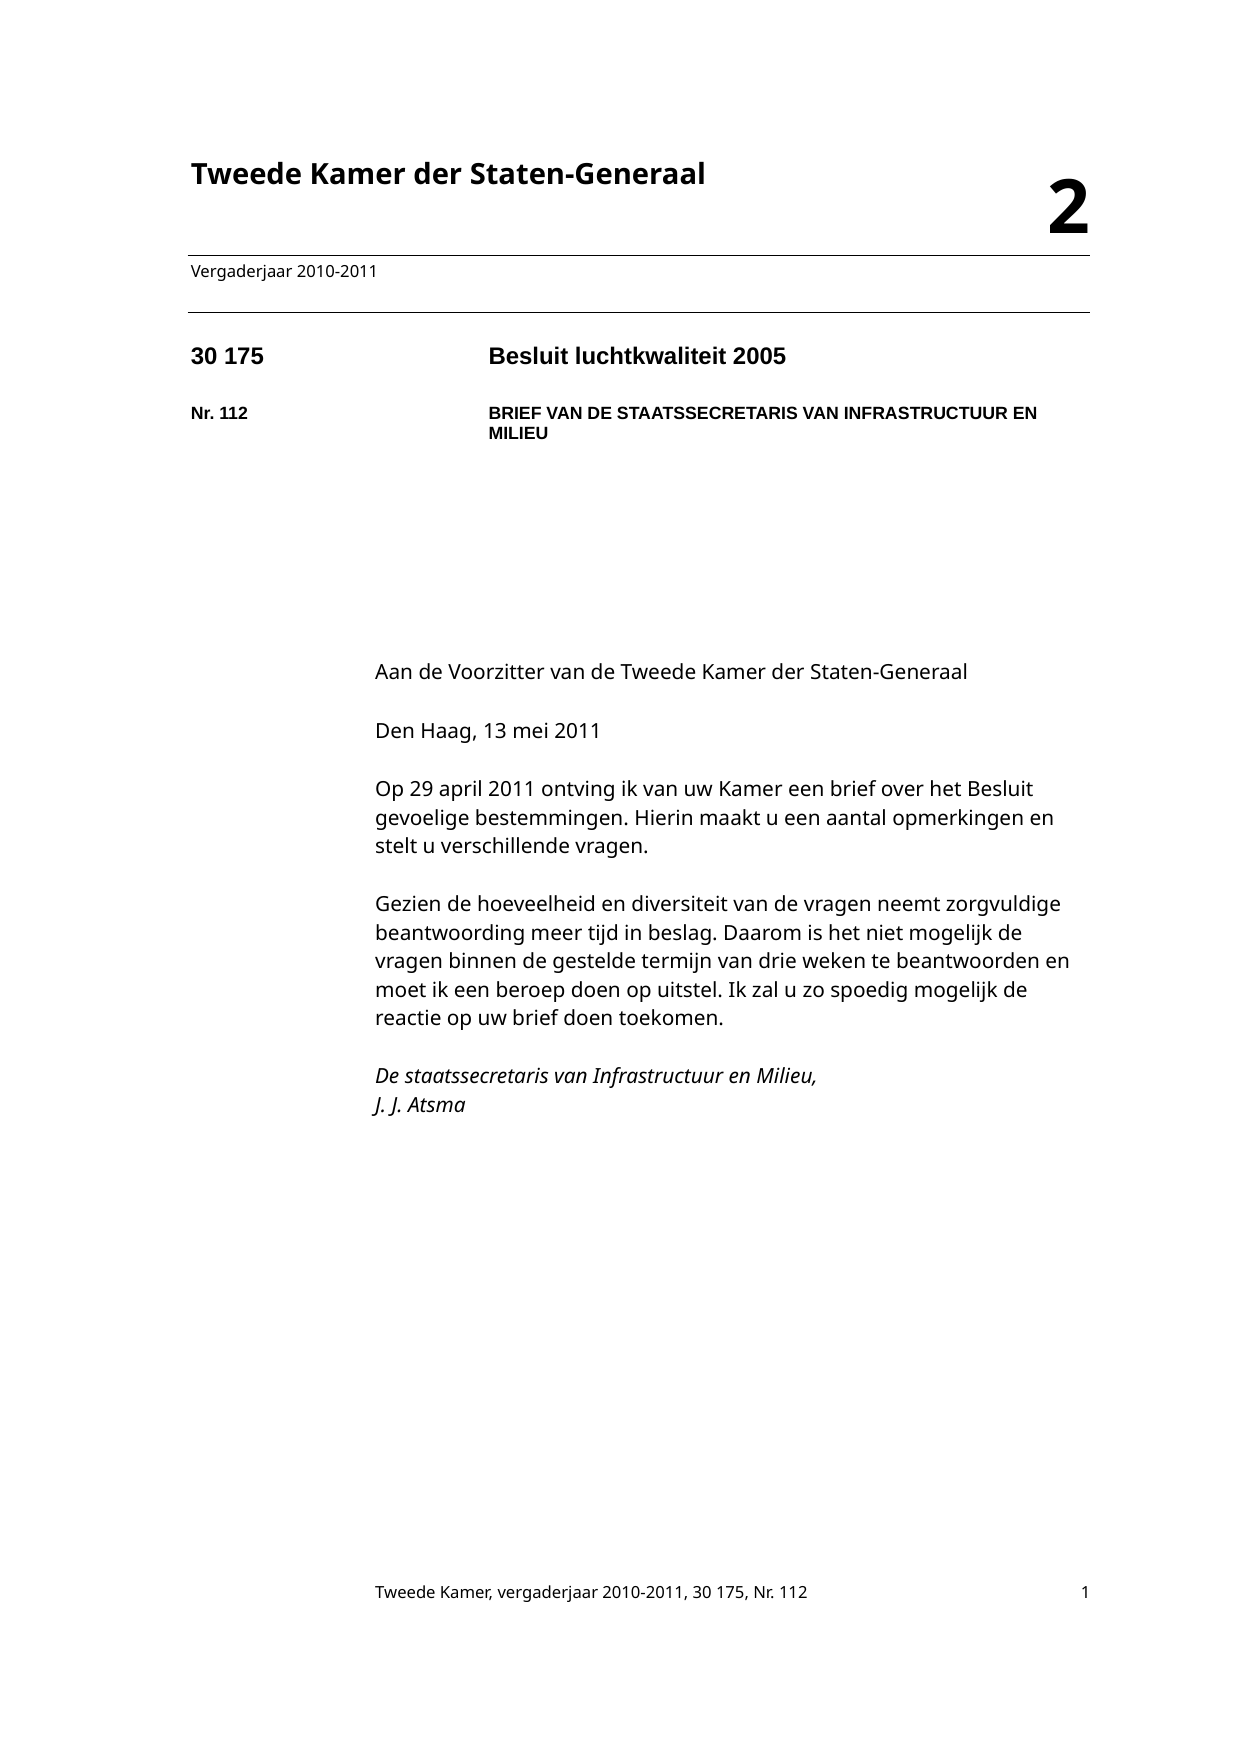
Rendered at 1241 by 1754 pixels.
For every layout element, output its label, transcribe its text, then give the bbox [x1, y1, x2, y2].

table_cell 30 175 [188, 339, 485, 399]
text Den Haag, 13 mei 2011 [375, 716, 1090, 744]
text Op 29 april 2011 ontving ik van uw Kamer een brief over het Besluit gevoelige bestemmingen. Hierin maakt u een aantal opmerkingen en stelt u verschillende vragen. [375, 774, 1090, 859]
text Aan de Voorzitter van de Tweede Kamer der Staten-Generaal [375, 657, 1090, 686]
table_cell [485, 256, 1090, 312]
table_cell Nr. 112 [188, 399, 485, 539]
table_cell Besluit luchtkwaliteit 2005 [485, 339, 1090, 399]
table_cell Vergaderjaar 2010-2011 [188, 256, 485, 312]
table_header Tweede Kamer der Staten-Generaal [188, 150, 909, 255]
table_cell BRIEF VAN DE STAATSSECRETARIS VAN INFRASTRUCTUUR EN MILIEU [485, 399, 1090, 539]
text Gezien de hoeveelheid en diversiteit van de vragen neemt zorgvuldige beantwoording meer tijd in beslag. Daarom is het niet mogelijk de vragen binnen de gestelde termijn van drie weken te beantwoorden en moet ik een beroep doen op uitstel. Ik zal u zo spoedig mogelijk de reactie op uw brief doen toekomen. [375, 889, 1090, 1032]
text De staatssecretaris van Infrastructuur en Milieu, [375, 1062, 1090, 1090]
table_cell [485, 313, 1090, 339]
table_header 2 [910, 150, 1090, 255]
text J. J. Atsma [375, 1090, 1090, 1118]
table_cell [188, 313, 485, 339]
